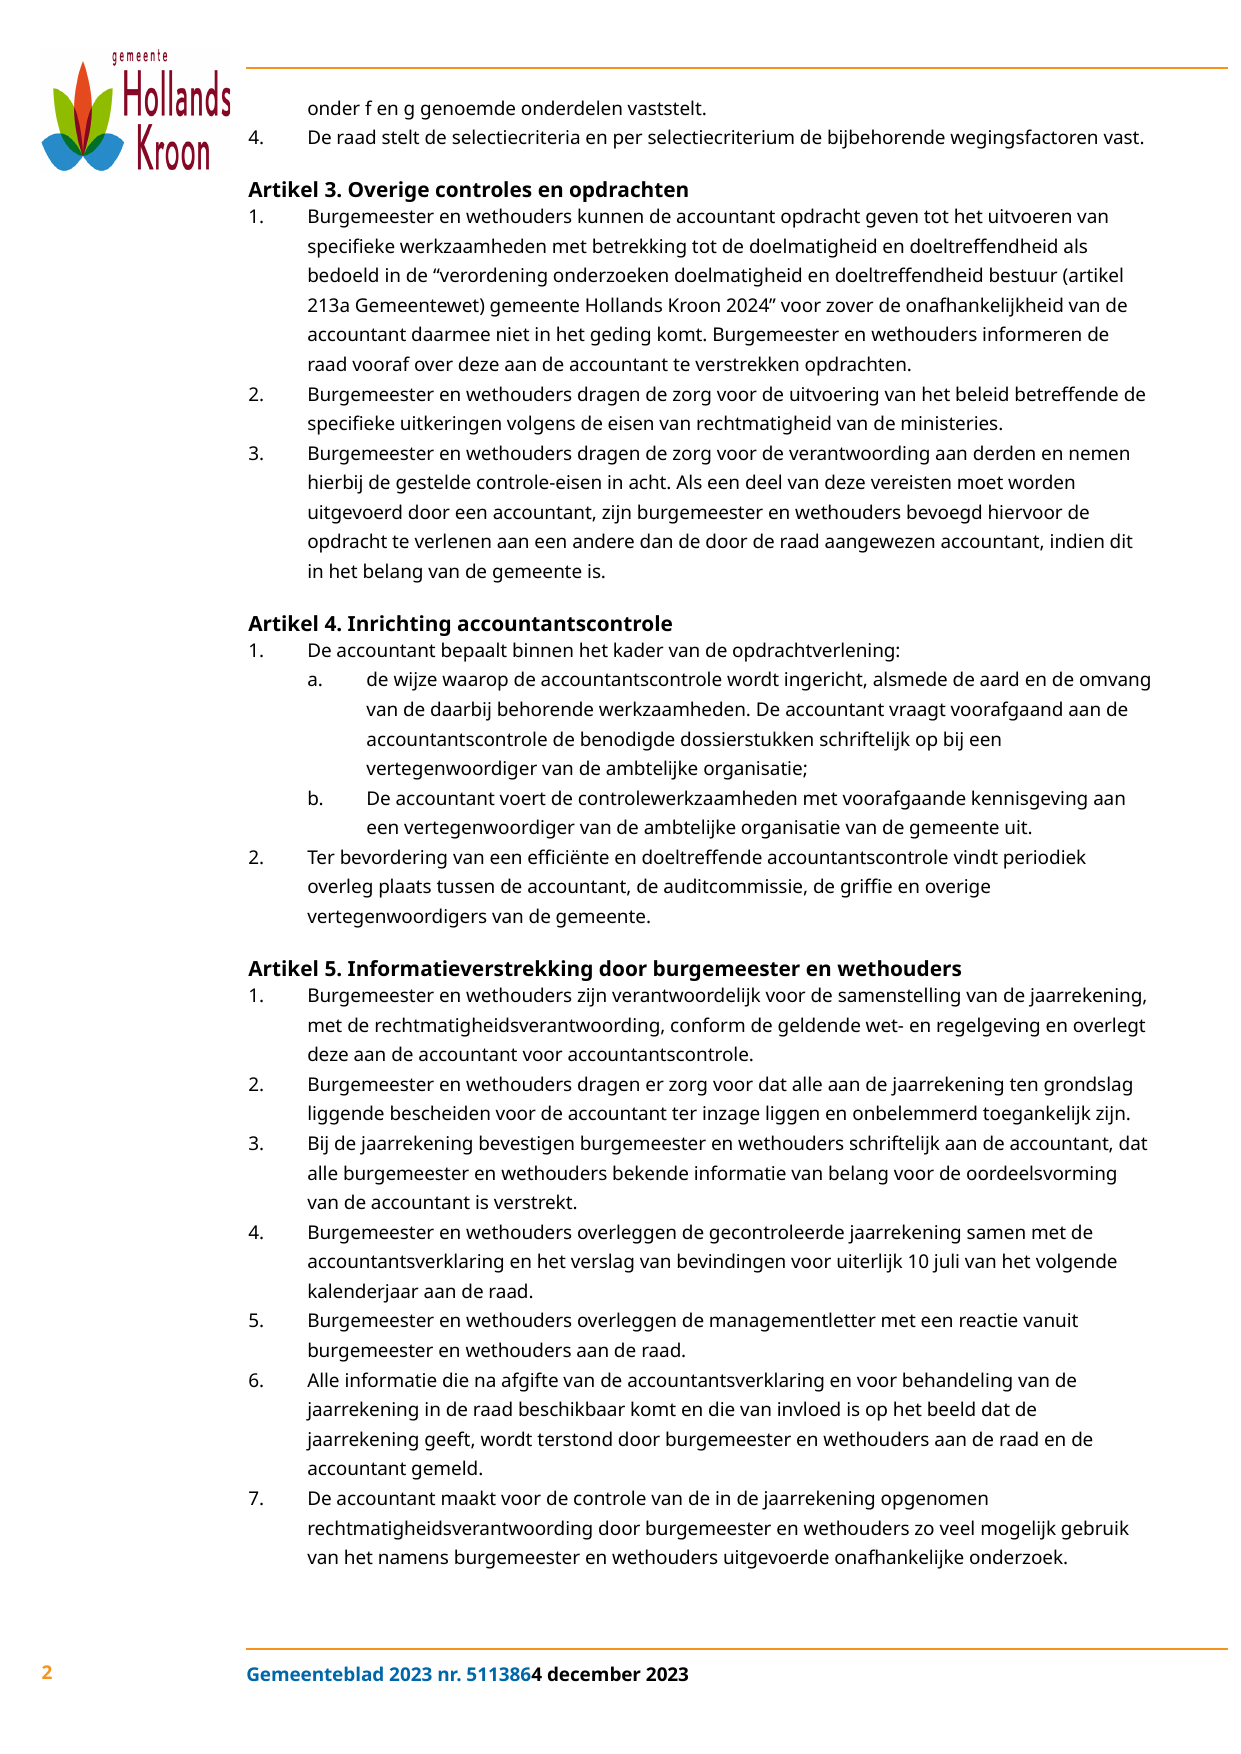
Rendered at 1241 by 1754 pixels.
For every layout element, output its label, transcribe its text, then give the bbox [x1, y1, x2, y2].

list De accountant maakt voor de controle van de in de jaarrekening opgenomen rechtmatigheidsverantwoording door burgemeester en wethouders zo veel mogelijk gebruik van het namens burgemeester en wethouders uitgevoerde onafhankelijke onderzoek. [248, 1485, 1152, 1570]
list De accountant voert de controlewerkzaamheden met voorafgaande kennisgeving aan een vertegenwoordiger van de ambtelijke organisatie van de gemeente uit. [307, 785, 1152, 840]
list de wijze waarop de accountantscontrole wordt ingericht, alsmede de aard en de omvang van de daarbij behorende werkzaamheden. De accountant vraagt voorafgaand aan de accountantscontrole de benodigde dossierstukken schriftelijk op bij een vertegenwoordiger van de ambtelijke organisatie; [307, 667, 1152, 781]
list Burgemeester en wethouders dragen er zorg voor dat alle aan de jaarrekening ten grondslag liggende bescheiden voor de accountant ter inzage liggen en onbelemmerd toegankelijk zijn. [248, 1071, 1152, 1126]
list Burgemeester en wethouders overleggen de managementletter met een reactie vanuit burgemeester en wethouders aan de raad. [248, 1308, 1152, 1363]
list De raad stelt de selectiecriteria en per selectiecriterium de bijbehorende wegingsfactoren vast. [248, 124, 1152, 150]
list Burgemeester en wethouders dragen de zorg voor de verantwoording aan derden en nemen hierbij de gestelde controle-eisen in acht. Als een deel van deze vereisten moet worden uitgevoerd door een accountant, zijn burgemeester en wethouders bevoegd hiervoor de opdracht te verlenen aan een andere dan de door de raad aangewezen accountant, indien dit in het belang van de gemeente is. [248, 440, 1152, 584]
list De accountant bepaalt binnen het kader van de opdrachtverlening: [248, 637, 1152, 663]
list Burgemeester en wethouders overleggen de gecontroleerde jaarrekening samen met de accountantsverklaring en het verslag van bevindingen voor uiterlijk 10 juli van het volgende kalenderjaar aan de raad. [248, 1219, 1152, 1304]
list Burgemeester en wethouders zijn verantwoordelijk voor de samenstelling van de jaarrekening, met de rechtmatigheidsverantwoording, conform de geldende wet- en regelgeving en overlegt deze aan de accountant voor accountantscontrole. [248, 982, 1152, 1067]
text Artikel 5. Informatieverstrekking door burgemeester en wethouders [248, 954, 1152, 982]
list Burgemeester en wethouders dragen de zorg voor de uitvoering van het beleid betreffende de specifieke uitkeringen volgens de eisen van rechtmatigheid van de ministeries. [248, 381, 1152, 436]
list Bij de jaarrekening bevestigen burgemeester en wethouders schriftelijk aan de accountant, dat alle burgemeester en wethouders bekende informatie van belang voor de oordeelsvorming van de accountant is verstrekt. [248, 1130, 1152, 1215]
picture [41, 47, 231, 172]
text Artikel 4. Inrichting accountantscontrole [248, 609, 1152, 637]
list onder f en g genoemde onderdelen vaststelt. [248, 95, 1152, 121]
text Artikel 3. Overige controles en opdrachten [248, 175, 1152, 203]
list Ter bevordering van een efficiënte en doeltreffende accountantscontrole vindt periodiek overleg plaats tussen de accountant, de auditcommissie, de griffie en overige vertegenwoordigers van de gemeente. [248, 844, 1152, 929]
list Burgemeester en wethouders kunnen de accountant opdracht geven tot het uitvoeren van specifieke werkzaamheden met betrekking tot de doelmatigheid en doeltreffendheid als bedoeld in de “verordening onderzoeken doelmatigheid en doeltreffendheid bestuur (artikel 213a Gemeentewet) gemeente Hollands Kroon 2024” voor zover de onafhankelijkheid van de accountant daarmee niet in het geding komt. Burgemeester en wethouders informeren de raad vooraf over deze aan de accountant te verstrekken opdrachten. [248, 203, 1152, 377]
list Alle informatie die na afgifte van de accountantsverklaring en voor behandeling van de jaarrekening in de raad beschikbaar komt en die van invloed is op het beeld dat de jaarrekening geeft, wordt terstond door burgemeester en wethouders aan de raad en de accountant gemeld. [248, 1367, 1152, 1481]
